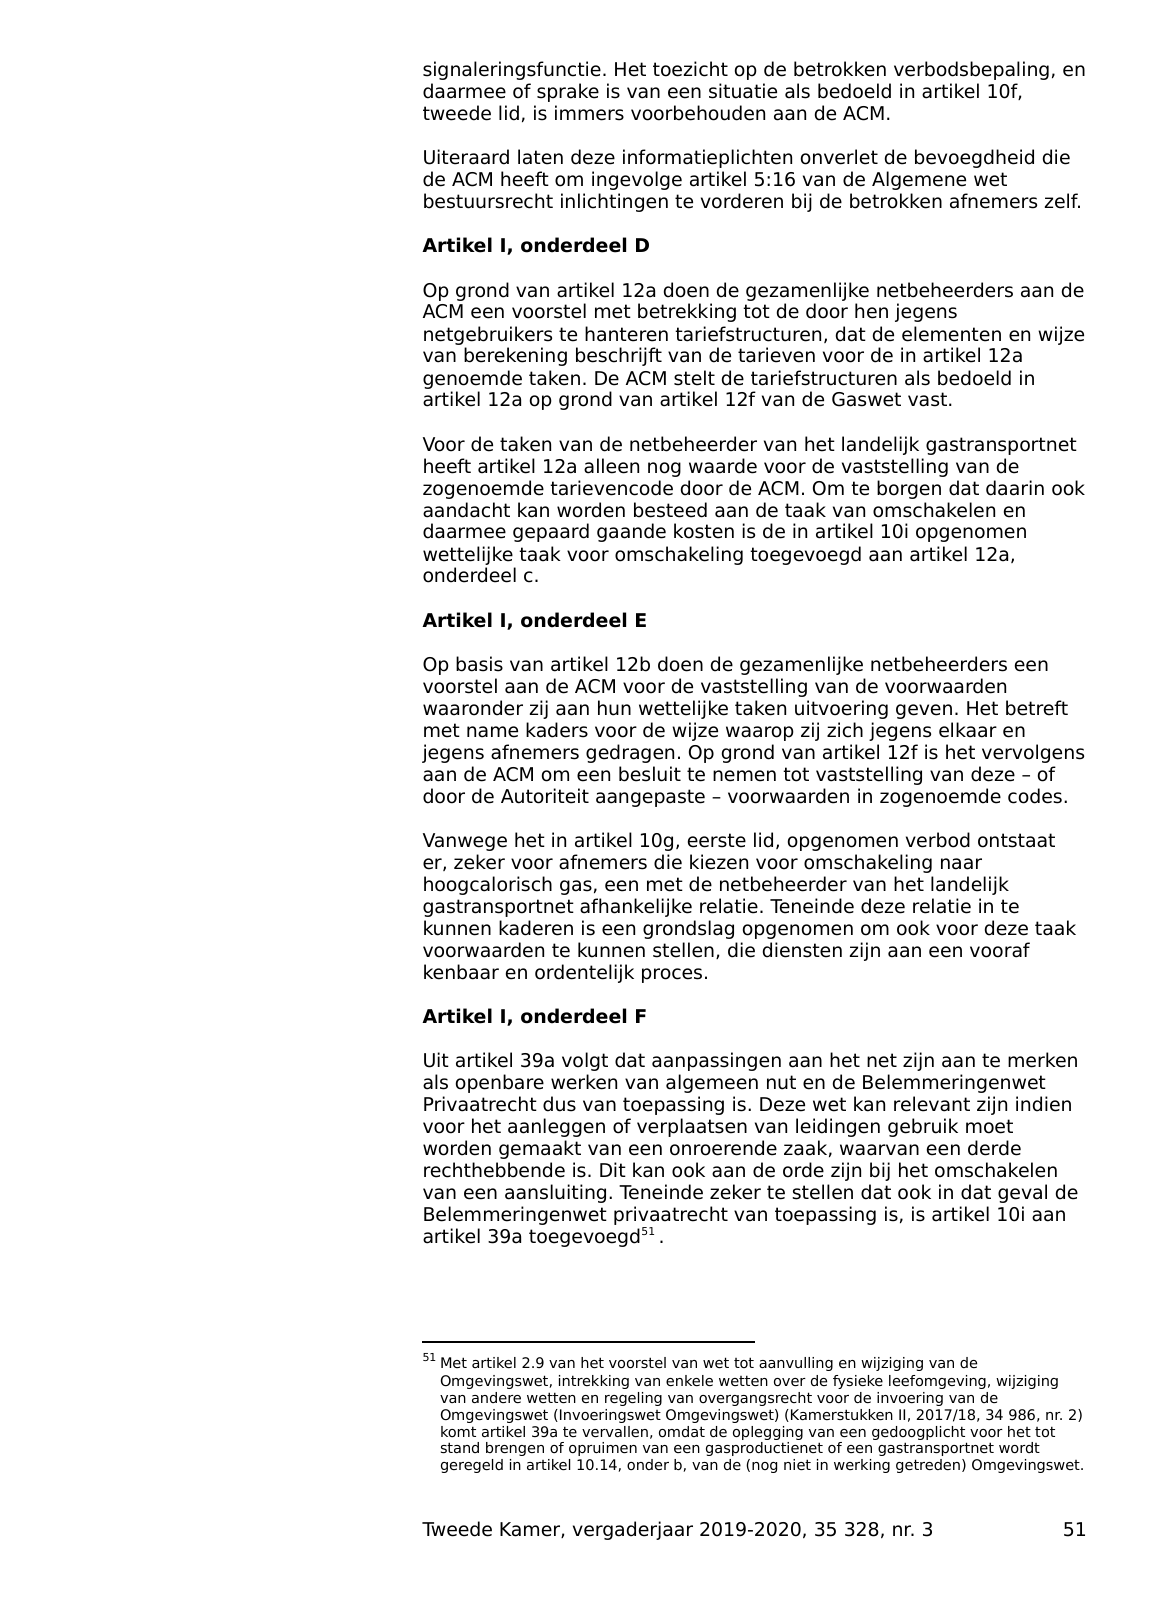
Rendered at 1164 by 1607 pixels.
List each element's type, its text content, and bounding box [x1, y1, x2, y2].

subtitle Artikel I, onderdeel D [422, 235, 1087, 257]
text Uiteraard laten deze informatieplichten onverlet de bevoegdheid die de ACM heeft om ingevolge artikel 5:16 van de Algemene wet bestuursrecht inlichtingen te vorderen bij de betrokken afnemers zelf. [422, 147, 1087, 213]
text signaleringsfunctie. Het toezicht op de betrokken verbodsbepaling, en daarmee of sprake is van een situatie als bedoeld in artikel 10f, tweede lid, is immers voorbehouden aan de ACM. [422, 59, 1087, 125]
text Op basis van artikel 12b doen de gezamenlijke netbeheerders een voorstel aan de ACM voor de vaststelling van de voorwaarden waaronder zij aan hun wettelijke taken uitvoering geven. Het betreft met name kaders voor de wijze waarop zij zich jegens elkaar en jegens afnemers gedragen. Op grond van artikel 12f is het vervolgens aan de ACM om een besluit te nemen tot vaststelling van deze – of door de Autoriteit aangepaste – voorwaarden in zogenoemde codes. [422, 654, 1087, 808]
text Uit artikel 39a volgt dat aanpassingen aan het net zijn aan te merken als openbare werken van algemeen nut en de Belemmeringenwet Privaatrecht dus van toepassing is. Deze wet kan relevant zijn indien voor het aanleggen of verplaatsen van leidingen gebruik moet worden gemaakt van een onroerende zaak, waarvan een derde rechthebbende is. Dit kan ook aan de orde zijn bij het omschakelen van een aansluiting. Teneinde zeker te stellen dat ook in dat geval de Belemmeringenwet privaatrecht van toepassing is, is artikel 10i aan artikel 39a toegevoegd. [422, 1050, 1087, 1248]
subtitle Artikel I, onderdeel F [422, 1006, 1087, 1028]
text Vanwege het in artikel 10g, eerste lid, opgenomen verbod ontstaat er, zeker voor afnemers die kiezen voor omschakeling naar hoogcalorisch gas, een met de netbeheerder van het landelijk gastransportnet afhankelijke relatie. Teneinde deze relatie in te kunnen kaderen is een grondslag opgenomen om ook voor deze taak voorwaarden te kunnen stellen, die diensten zijn aan een vooraf kenbaar en ordentelijk proces. [422, 830, 1087, 984]
subtitle Artikel I, onderdeel E [422, 609, 1087, 632]
text Voor de taken van de netbeheerder van het landelijk gastransportnet heeft artikel 12a alleen nog waarde voor de vaststelling van de zogenoemde tarievencode door de ACM. Om te borgen dat daarin ook aandacht kan worden besteed aan de taak van omschakelen en daarmee gepaard gaande kosten is de in artikel 10i opgenomen wettelijke taak voor omschakeling toegevoegd aan artikel 12a, onderdeel c. [422, 433, 1087, 587]
text Op grond van artikel 12a doen de gezamenlijke netbeheerders aan de ACM een voorstel met betrekking tot de door hen jegens netgebruikers te hanteren tariefstructuren, dat de elementen en wijze van berekening beschrijft van de tarieven voor de in artikel 12a genoemde taken. De ACM stelt de tariefstructuren als bedoeld in artikel 12a op grond van artikel 12f van de Gaswet vast. [422, 279, 1087, 411]
text Met artikel 2.9 van het voorstel van wet tot aanvulling en wijziging van de Omgevingswet, intrekking van enkele wetten over de fysieke leefomgeving, wijziging van andere wetten en regeling van overgangsrecht voor de invoering van de Omgevingswet (Invoeringswet Omgevingswet) (Kamerstukken II, 2017/18, 34 986, nr. 2) komt artikel 39a te vervallen, omdat de oplegging van een gedoogplicht voor het tot stand brengen of opruimen van een gasproductienet of een gastransportnet wordt geregeld in artikel 10.14, onder b, van de (nog niet in werking getreden) Omgevingswet. [422, 1351, 1087, 1474]
